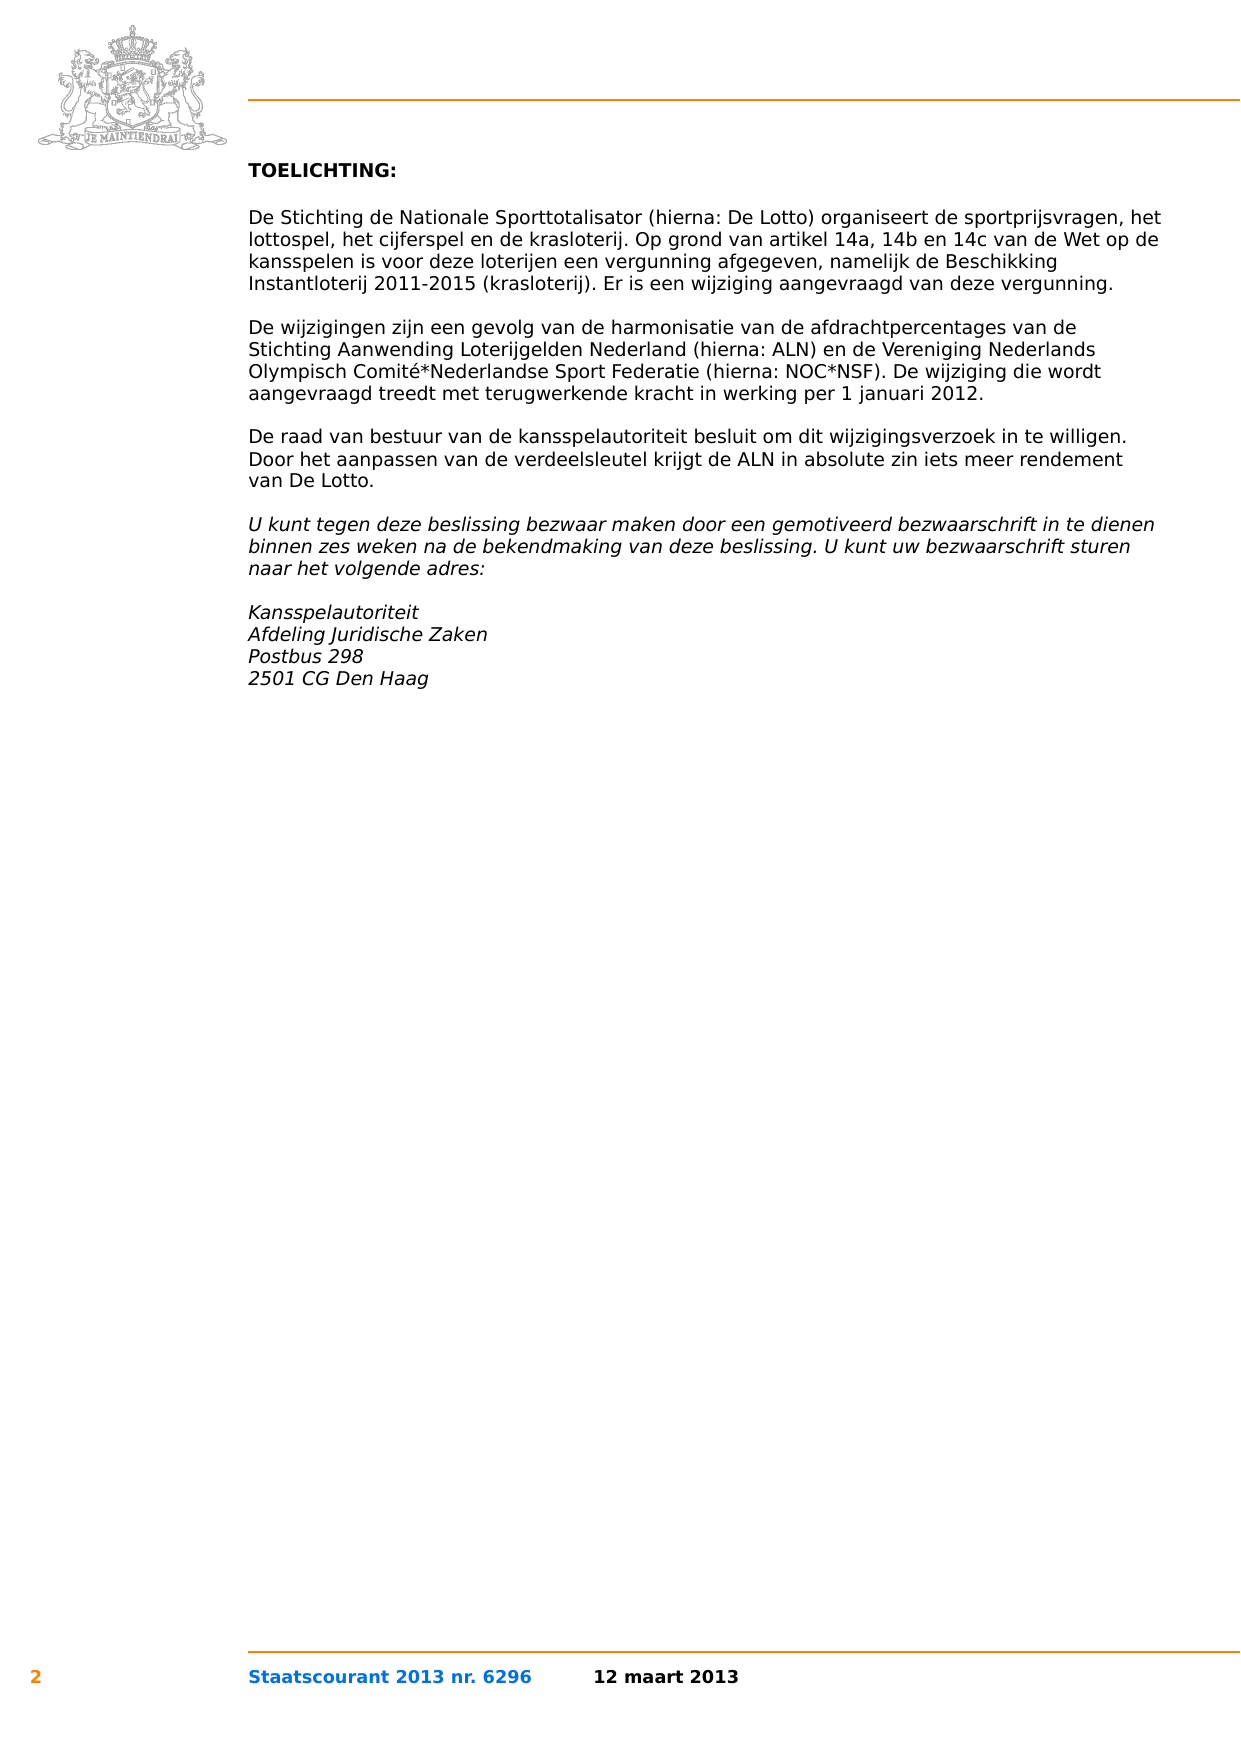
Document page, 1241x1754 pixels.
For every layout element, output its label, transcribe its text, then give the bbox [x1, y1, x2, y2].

text Afdeling Juridische Zaken [248, 624, 1163, 646]
picture [38, 25, 227, 150]
text De raad van bestuur van de kansspelautoriteit besluit om dit wijzigingsverzoek in te willigen. Door het aanpassen van de verdeelsleutel krijgt de ALN in absolute zin iets meer rendement van De Lotto. [248, 426, 1163, 492]
text 2501 CG Den Haag [248, 668, 1163, 690]
subtitle TOELICHTING: [248, 160, 1163, 182]
text De wijzigingen zijn een gevolg van de harmonisatie van de afdrachtpercentages van de Stichting Aanwending Loterijgelden Nederland (hierna: ALN) en de Vereniging Nederlands Olympisch Comité*Nederlandse Sport Federatie (hierna: NOC*NSF). De wijziging die wordt aangevraagd treedt met terugwerkende kracht in werking per 1 januari 2012. [248, 317, 1163, 404]
text Kansspelautoriteit [248, 602, 1163, 624]
text U kunt tegen deze beslissing bezwaar maken door een gemotiveerd bezwaarschrift in te dienen binnen zes weken na de bekendmaking van deze beslissing. U kunt uw bezwaarschrift sturen naar het volgende adres: [248, 514, 1163, 580]
text Postbus 298 [248, 646, 1163, 668]
text De Stichting de Nationale Sporttotalisator (hierna: De Lotto) organiseert de sportprijsvragen, het lottospel, het cijferspel en de krasloterij. Op grond van artikel 14a, 14b en 14c van de Wet op de kansspelen is voor deze loterijen een vergunning afgegeven, namelijk de Beschikking Instantloterij 2011-2015 (krasloterij). Er is een wijziging aangevraagd van deze vergunning. [248, 207, 1163, 295]
